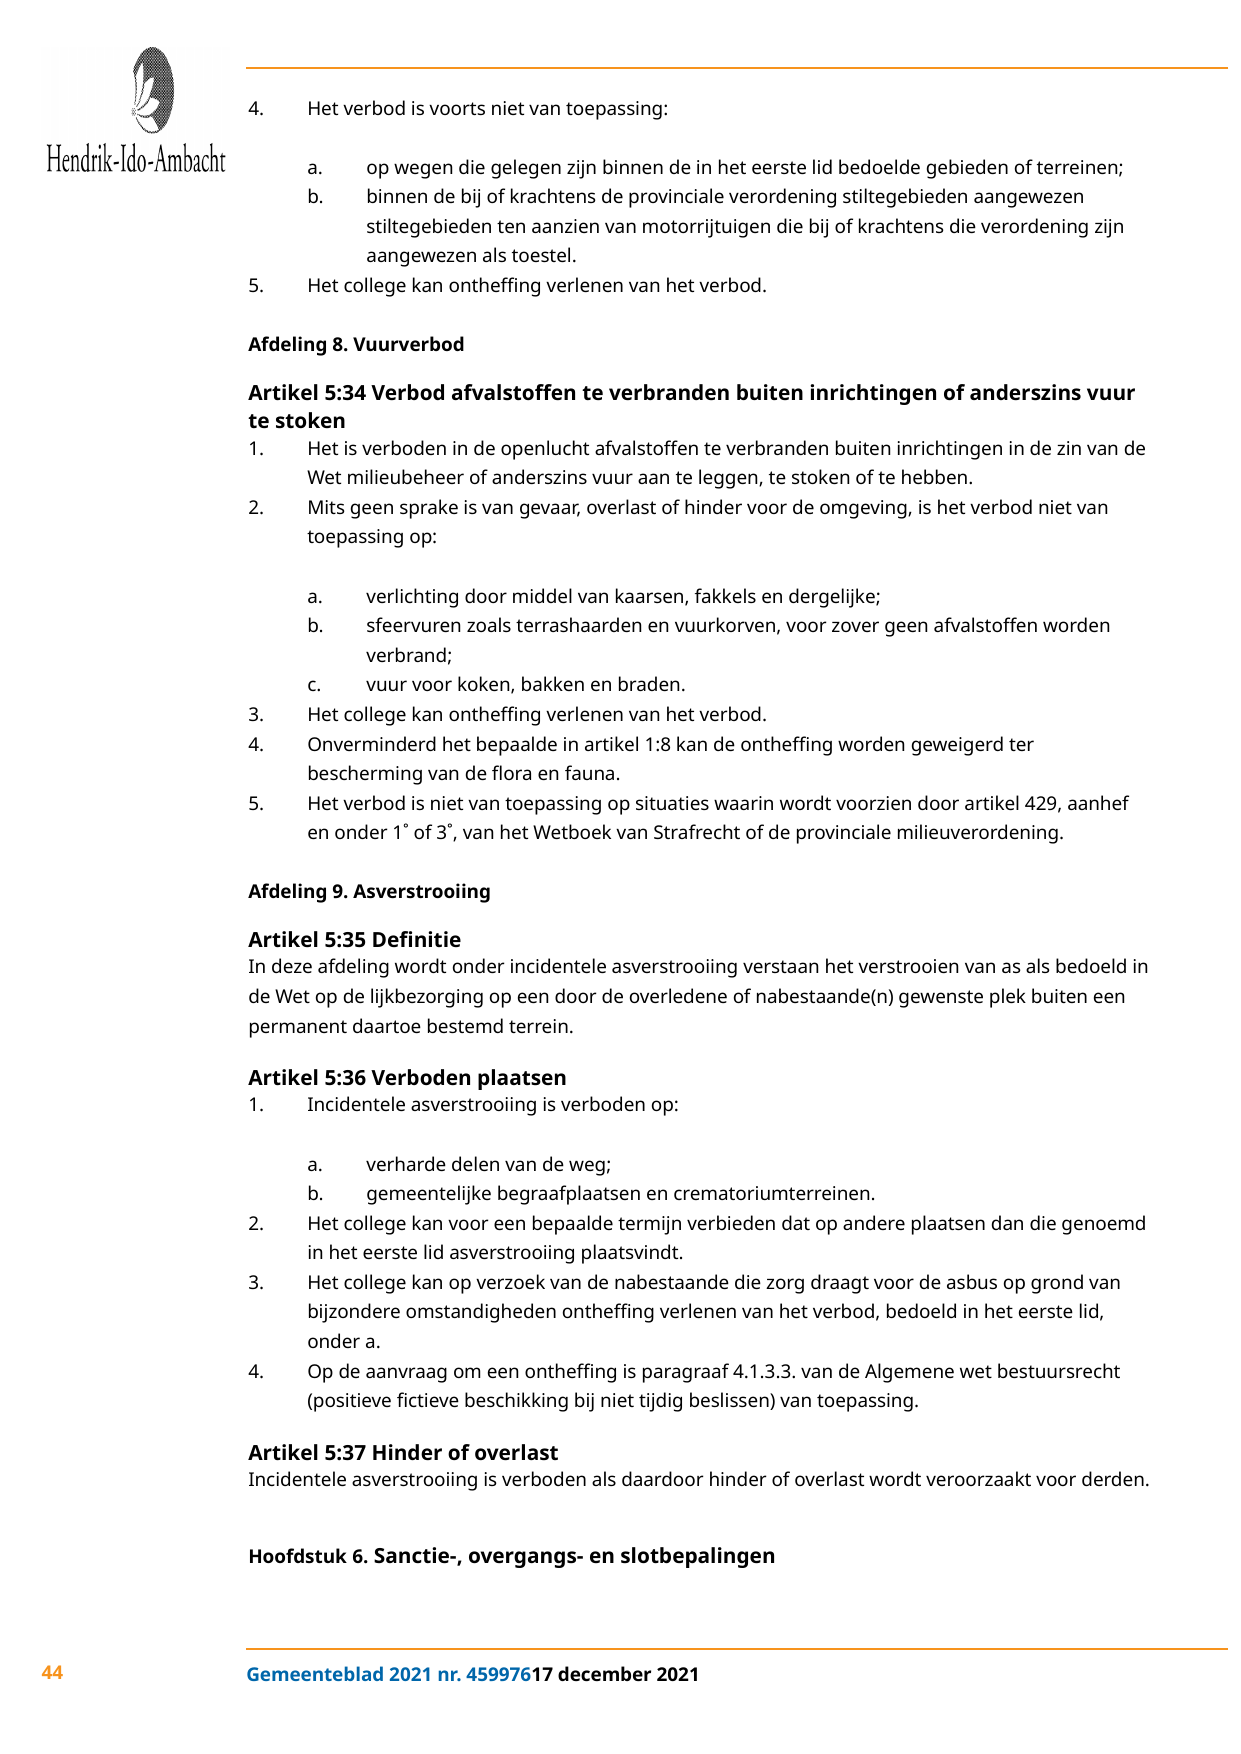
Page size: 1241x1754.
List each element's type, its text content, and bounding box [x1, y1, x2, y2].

text Artikel 5:35 Definitie [248, 925, 1152, 954]
list Mits geen sprake is van gevaar, overlast of hinder voor de omgeving, is het verbod niet van toepassing op: [248, 494, 1152, 549]
list Op de aanvraag om een ontheffing is paragraaf 4.1.3.3. van de Algemene wet bestuursrecht (positieve fictieve beschikking bij niet tijdig beslissen) van toepassing. [248, 1358, 1152, 1413]
list verharde delen van de weg; [307, 1151, 1152, 1177]
picture [41, 47, 231, 172]
list Het verbod is voorts niet van toepassing: [248, 95, 1152, 121]
list op wegen die gelegen zijn binnen de in het eerste lid bedoelde gebieden of terreinen; [307, 154, 1152, 180]
list Het college kan op verzoek van de nabestaande die zorg draagt voor de asbus op grond van bijzondere omstandigheden ontheffing verlenen van het verbod, bedoeld in het eerste lid, onder a. [248, 1269, 1152, 1354]
text Artikel 5:36 Verboden plaatsen [248, 1063, 1152, 1092]
text Afdeling 9. Asverstrooiing [248, 879, 1152, 904]
list verlichting door middel van kaarsen, fakkels en dergelijke; [307, 583, 1152, 608]
list Het verbod is niet van toepassing op situaties waarin wordt voorzien door artikel 429, aanhef en onder 1˚ of 3˚, van het Wetboek van Strafrecht of de provinciale milieuverordening. [248, 790, 1152, 845]
list gemeentelijke begraafplaatsen en crematoriumterreinen. [307, 1180, 1152, 1206]
text Hoofdstuk 6. Sanctie-, overgangs- en slotbepalingen [248, 1542, 1152, 1570]
text Artikel 5:37 Hinder of overlast [248, 1438, 1152, 1466]
text Artikel 5:34 Verbod afvalstoffen te verbranden buiten inrichtingen of anderszins vuur te stoken [248, 378, 1152, 435]
list vuur voor koken, bakken en braden. [307, 672, 1152, 697]
list sfeervuren zoals terrashaarden en vuurkorven, voor zover geen afvalstoffen worden verbrand; [307, 612, 1152, 668]
text Incidentele asverstrooiing is verboden als daardoor hinder of overlast wordt veroorzaakt voor derden. [248, 1466, 1152, 1492]
text Afdeling 8. Vuurverbod [248, 331, 1152, 357]
list Het college kan ontheffing verlenen van het verbod. [248, 272, 1152, 298]
list Het college kan ontheffing verlenen van het verbod. [248, 701, 1152, 727]
text In deze afdeling wordt onder incidentele asverstrooiing verstaan het verstrooien van as als bedoeld in de Wet op de lijkbezorging op een door de overledene of nabestaande(n) gewenste plek buiten een permanent daartoe bestemd terrein. [248, 954, 1152, 1038]
list binnen de bij of krachtens de provinciale verordening stiltegebieden aangewezen stiltegebieden ten aanzien van motorrijtuigen die bij of krachtens die verordening zijn aangewezen als toestel. [307, 183, 1152, 268]
list Onverminderd het bepaalde in artikel 1:8 kan de ontheffing worden geweigerd ter bescherming van de flora en fauna. [248, 731, 1152, 786]
list Het college kan voor een bepaalde termijn verbieden dat op andere plaatsen dan die genoemd in het eerste lid asverstrooiing plaatsvindt. [248, 1210, 1152, 1265]
list Incidentele asverstrooiing is verboden op: [248, 1092, 1152, 1117]
list Het is verboden in de openlucht afvalstoffen te verbranden buiten inrichtingen in de zin van de Wet milieubeheer of anderszins vuur aan te leggen, te stoken of te hebben. [248, 435, 1152, 490]
